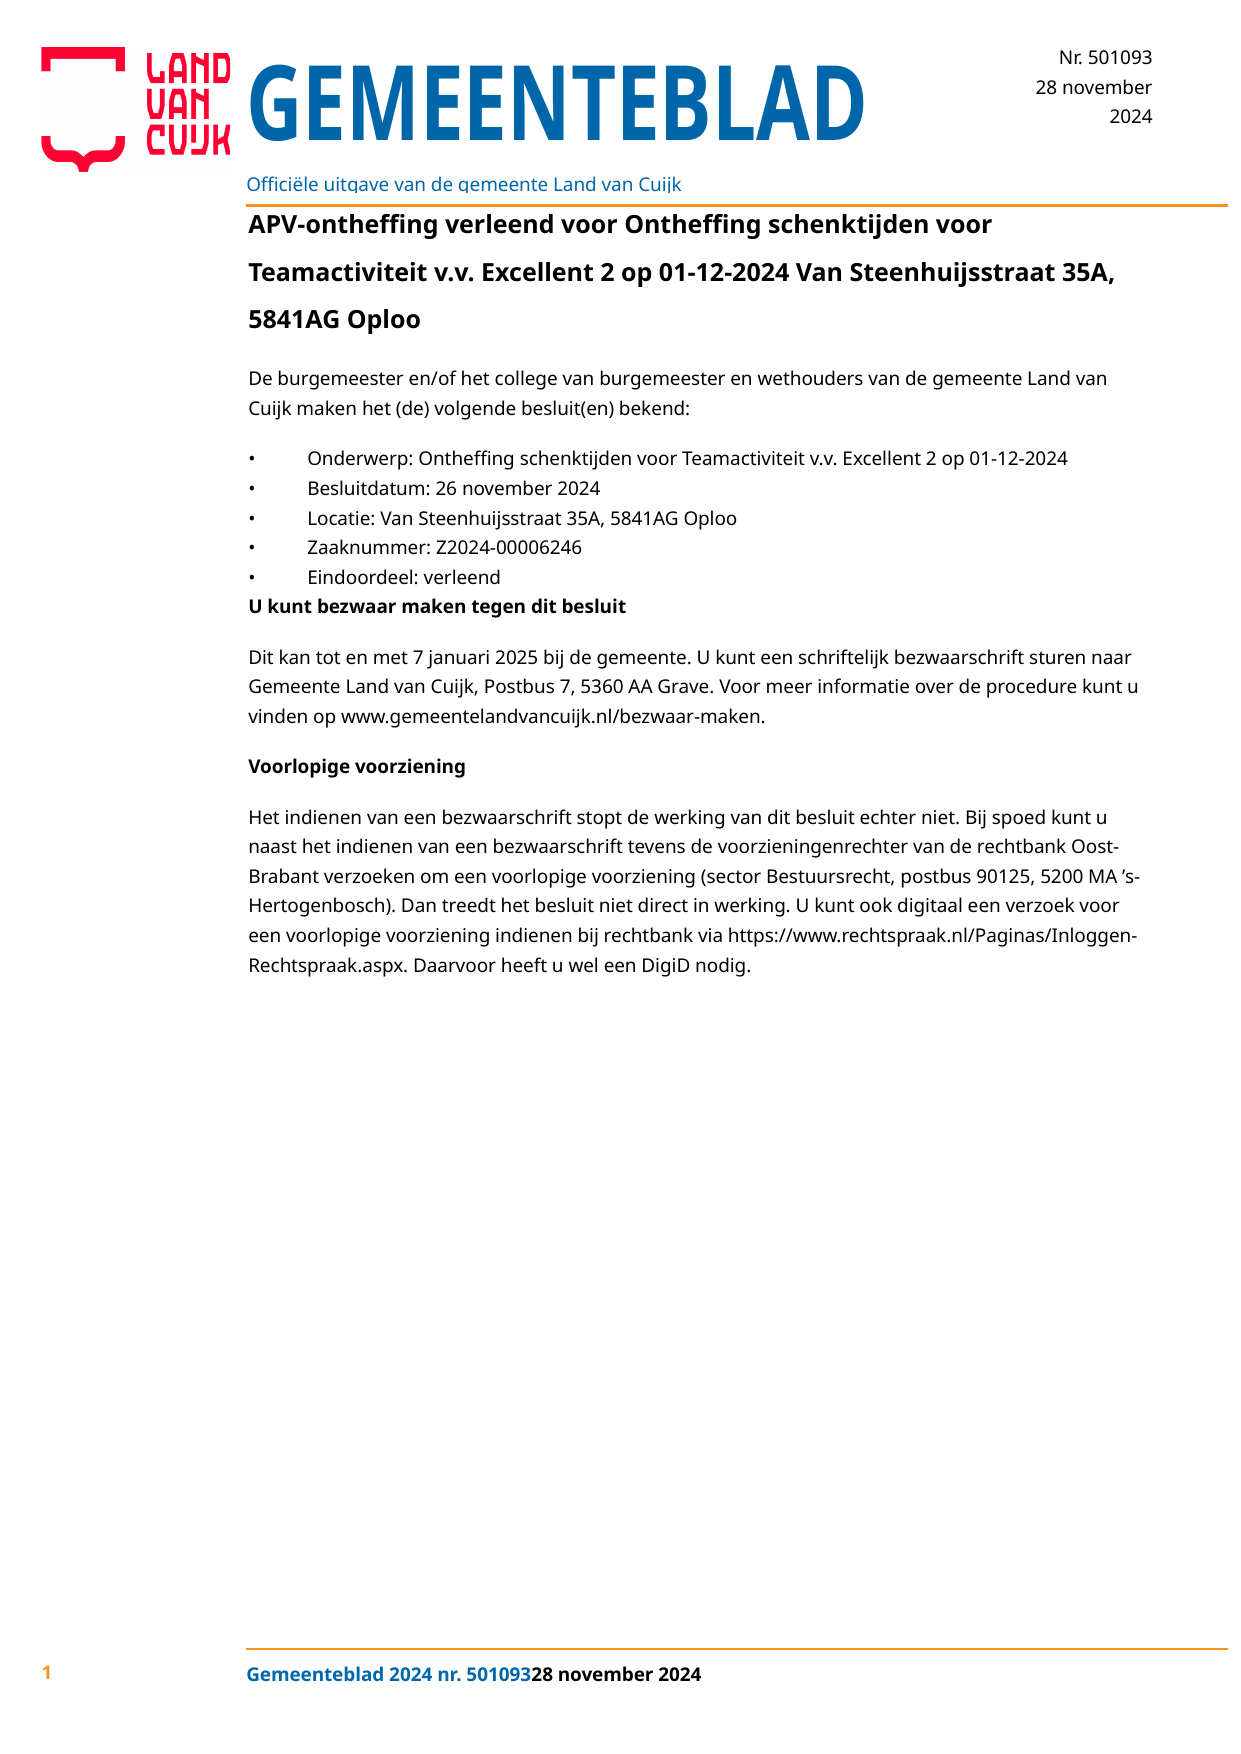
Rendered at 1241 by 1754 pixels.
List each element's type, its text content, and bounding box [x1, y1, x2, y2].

text Het indienen van een bezwaarschrift stopt de werking van dit besluit echter niet. Bij spoed kunt u naast het indienen van een bezwaarschrift tevens de voorzieningenrechter van de rechtbank Oost-Brabant verzoeken om een voorlopige voorziening (sector Bestuursrecht, postbus 90125, 5200 MA ’s-Hertogenbosch). Dan treedt het besluit niet direct in werking. U kunt ook digitaal een verzoek voor een voorlopige voorziening indienen bij rechtbank via https://www.rechtspraak.nl/Paginas/Inloggen-Rechtspraak.aspx. Daarvoor heeft u wel een DigiD nodig. [248, 804, 1152, 977]
list Locatie: Van Steenhuijsstraat 35A, 5841AG Oploo [248, 505, 1152, 530]
list Zaaknummer: Z2024-00006246 [248, 534, 1152, 560]
list Eindoordeel: verleend [248, 564, 1152, 589]
text U kunt bezwaar maken tegen dit besluit [248, 593, 1152, 619]
text APV-ontheffing verleend voor Ontheffing schenktijden voor Teamactiviteit v.v. Excellent 2 op 01-12-2024 Van Steenhuijsstraat 35A, 5841AG Oploo [248, 207, 1152, 336]
text Dit kan tot en met 7 januari 2025 bij de gemeente. U kunt een schriftelijk bezwaarschrift sturen naar Gemeente Land van Cuijk, Postbus 7, 5360 AA Grave. Voor meer informatie over de procedure kunt u vinden op www.gemeentelandvancuijk.nl/bezwaar-maken. [248, 644, 1152, 729]
picture [41, 47, 231, 172]
list Onderwerp: Ontheffing schenktijden voor Teamactiviteit v.v. Excellent 2 op 01-12-2024 [248, 446, 1152, 471]
text De burgemeester en/of het college van burgemeester en wethouders van de gemeente Land van Cuijk maken het (de) volgende besluit(en) bekend: [248, 366, 1152, 421]
text Voorlopige voorziening [248, 753, 1152, 779]
list Besluitdatum: 26 november 2024 [248, 475, 1152, 501]
